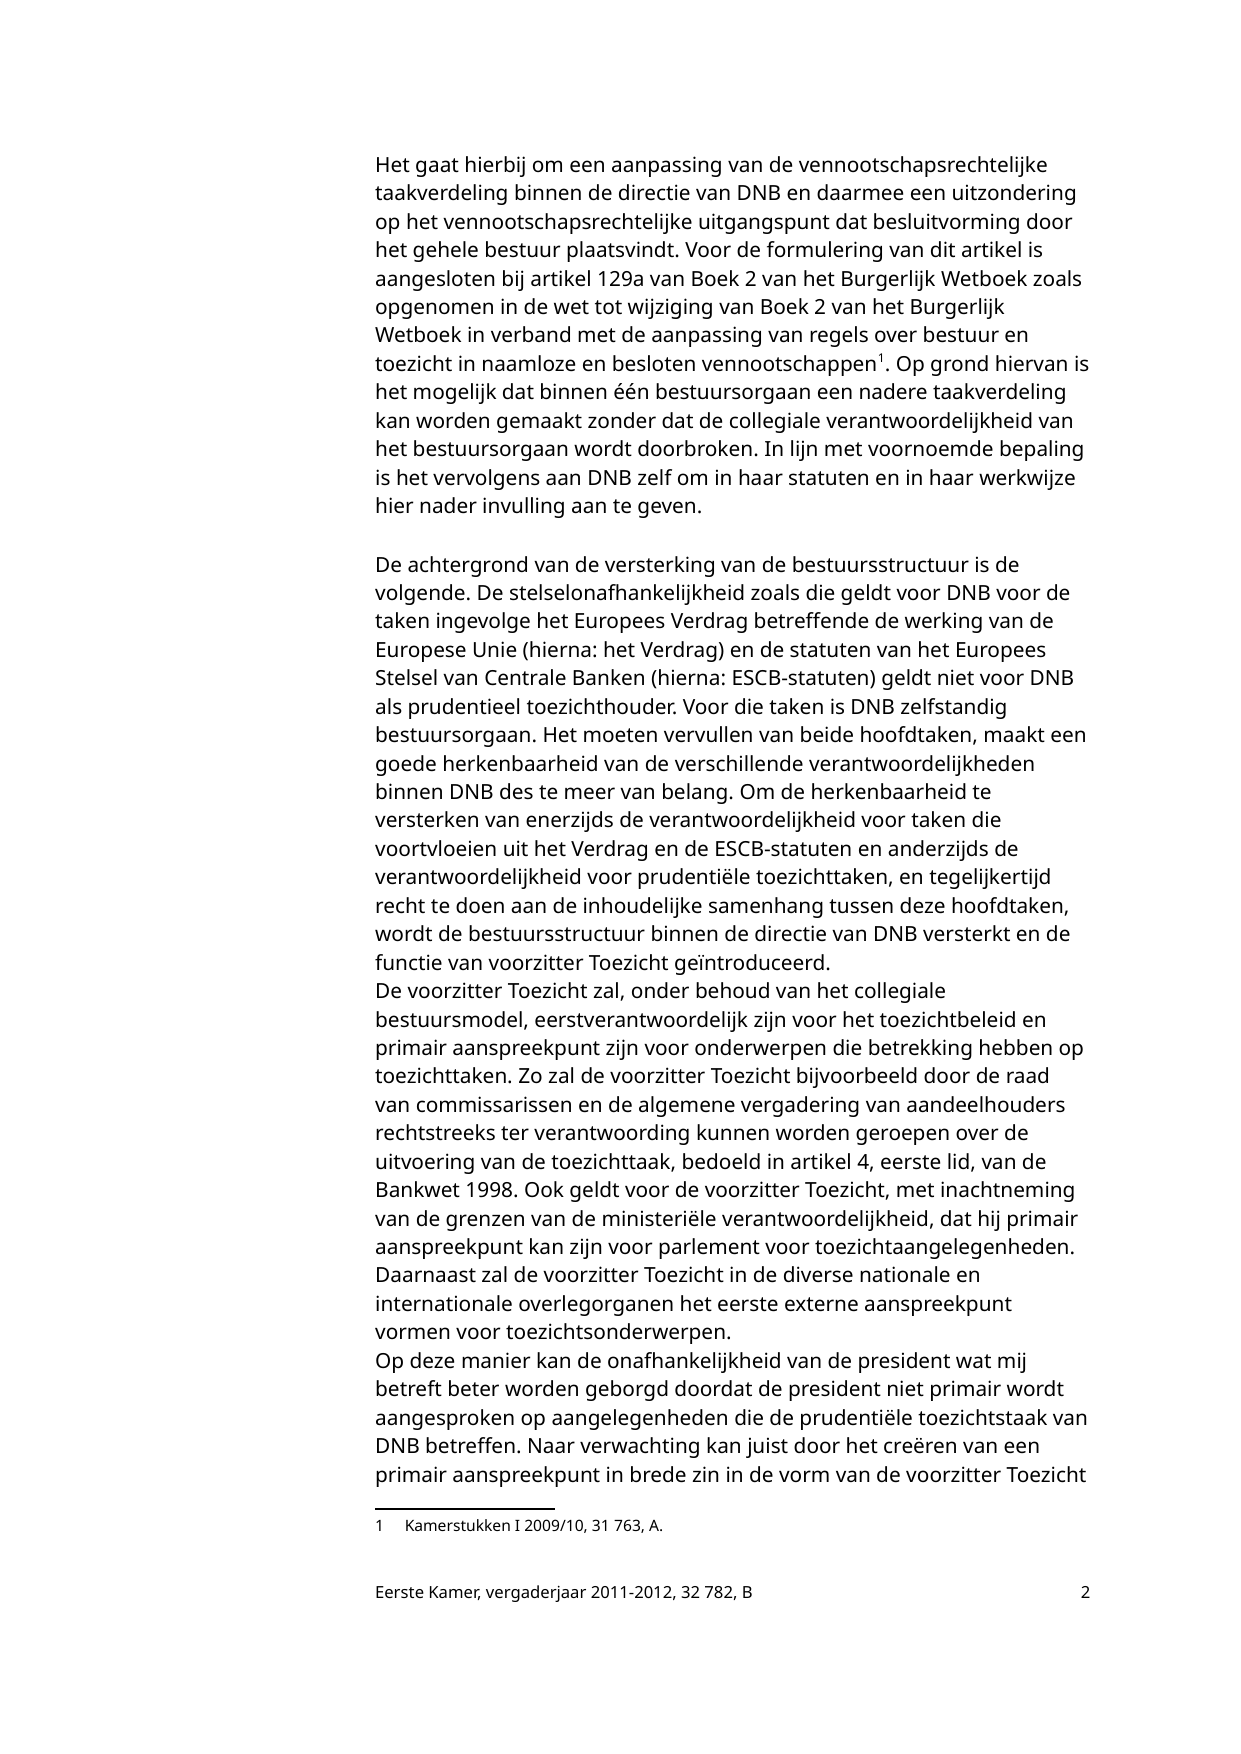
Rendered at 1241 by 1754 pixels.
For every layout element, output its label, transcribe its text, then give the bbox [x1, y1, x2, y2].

text De voorzitter Toezicht zal, onder behoud van het collegiale bestuursmodel, eerstverantwoordelijk zijn voor het toezichtbeleid en primair aanspreekpunt zijn voor onderwerpen die betrekking hebben op toezichttaken. Zo zal de voorzitter Toezicht bijvoorbeeld door de raad van commissarissen en de algemene vergadering van aandeelhouders rechtstreeks ter verantwoording kunnen worden geroepen over de uitvoering van de toezichttaak, bedoeld in artikel 4, eerste lid, van de Bankwet 1998. Ook geldt voor de voorzitter Toezicht, met inachtneming van de grenzen van de ministeriële verantwoordelijkheid, dat hij primair aanspreekpunt kan zijn voor parlement voor toezichtaangelegenheden. Daarnaast zal de voorzitter Toezicht in de diverse nationale en internationale overlegorganen het eerste externe aanspreekpunt vormen voor toezichtsonderwerpen. [375, 976, 1090, 1346]
text Kamerstukken I 2009/10, 31 763, A. [375, 1508, 1090, 1536]
text Op deze manier kan de onafhankelijkheid van de president wat mij betreft beter worden geborgd doordat de president niet primair wordt aangesproken op aangelegenheden die de prudentiële toezichtstaak van DNB betreffen. Naar verwachting kan juist door het creëren van een primair aanspreekpunt in brede zin in de vorm van de voorzitter Toezicht [375, 1346, 1090, 1488]
text De achtergrond van de versterking van de bestuursstructuur is de volgende. De stelselonafhankelijkheid zoals die geldt voor DNB voor de taken ingevolge het Europees Verdrag betreffende de werking van de Europese Unie (hierna: het Verdrag) en de statuten van het Europees Stelsel van Centrale Banken (hierna: ESCB-statuten) geldt niet voor DNB als prudentieel toezichthouder. Voor die taken is DNB zelfstandig bestuursorgaan. Het moeten vervullen van beide hoofdtaken, maakt een goede herkenbaarheid van de verschillende verantwoordelijkheden binnen DNB des te meer van belang. Om de herkenbaarheid te versterken van enerzijds de verantwoordelijkheid voor taken die voortvloeien uit het Verdrag en de ESCB-statuten en anderzijds de verantwoordelijkheid voor prudentiële toezichttaken, en tegelijkertijd recht te doen aan de inhoudelijke samenhang tussen deze hoofdtaken, wordt de bestuursstructuur binnen de directie van DNB versterkt en de functie van voorzitter Toezicht geïntroduceerd. [375, 550, 1090, 976]
text Het gaat hierbij om een aanpassing van de vennootschapsrechtelijke taakverdeling binnen de directie van DNB en daarmee een uitzondering op het vennootschapsrechtelijke uitgangspunt dat besluitvorming door het gehele bestuur plaatsvindt. Voor de formulering van dit artikel is aangesloten bij artikel 129a van Boek 2 van het Burgerlijk Wetboek zoals opgenomen in de wet tot wijziging van Boek 2 van het Burgerlijk Wetboek in verband met de aanpassing van regels over bestuur en toezicht in naamloze en besloten vennootschappen. Op grond hiervan is het mogelijk dat binnen één bestuursorgaan een nadere taakverdeling kan worden gemaakt zonder dat de collegiale verantwoordelijkheid van het bestuursorgaan wordt doorbroken. In lijn met voornoemde bepaling is het vervolgens aan DNB zelf om in haar statuten en in haar werkwijze hier nader invulling aan te geven. [375, 150, 1090, 520]
